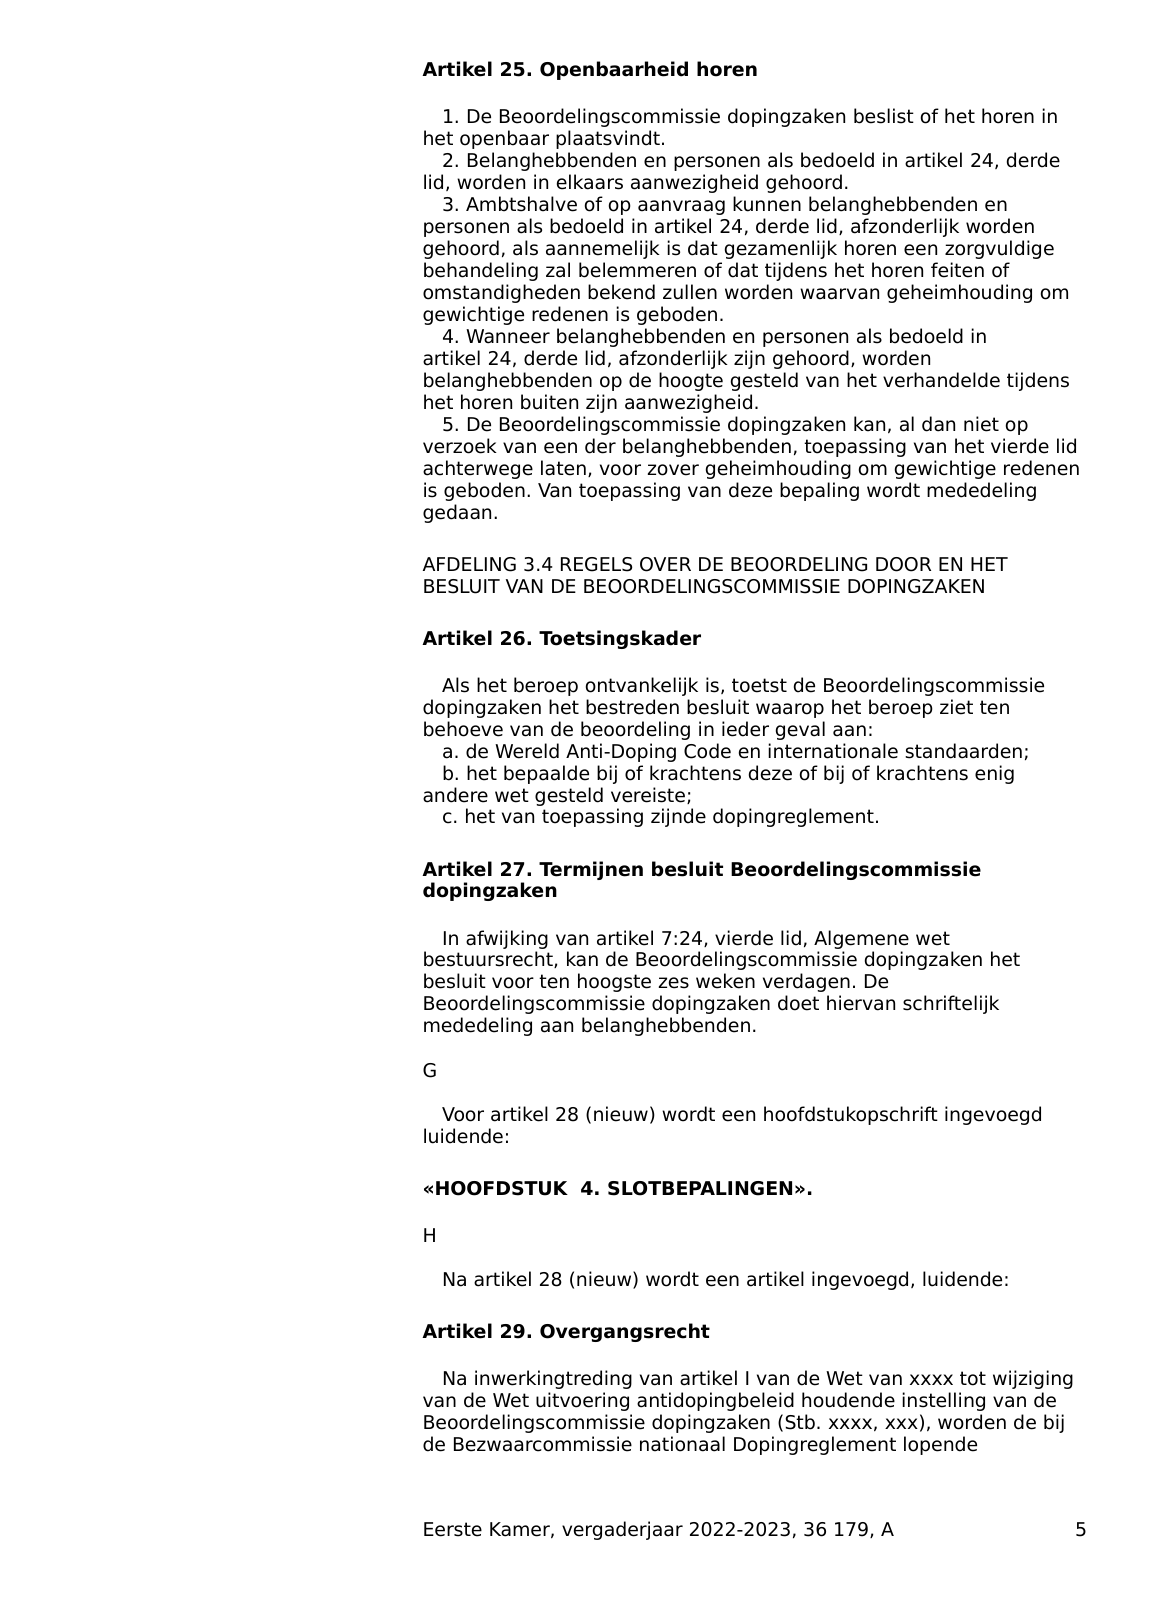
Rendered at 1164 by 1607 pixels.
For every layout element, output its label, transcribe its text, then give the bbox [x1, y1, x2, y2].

text G [422, 1059, 1087, 1081]
text b. het bepaalde bij of krachtens deze of bij of krachtens enig andere wet gesteld vereiste; [422, 762, 1087, 806]
text c. het van toepassing zijnde dopingreglement. [422, 806, 1087, 828]
text H [422, 1224, 1087, 1247]
subtitle Artikel 25. Openbaarheid horen [422, 59, 1087, 81]
text 1. De Beoordelingscommissie dopingzaken beslist of het horen in het openbaar plaatsvindt. [422, 106, 1087, 150]
text Na artikel 28 (nieuw) wordt een artikel ingevoegd, luidende: [422, 1269, 1087, 1291]
text 5. De Beoordelingscommissie dopingzaken kan, al dan niet op verzoek van een der belanghebbenden, toepassing van het vierde lid achterwege laten, voor zover geheimhouding om gewichtige redenen is geboden. Van toepassing van deze bepaling wordt mededeling gedaan. [422, 414, 1087, 524]
text Na inwerkingtreding van artikel I van de Wet van xxxx tot wijziging van de Wet uitvoering antidopingbeleid houdende instelling van de Beoordelingscommissie dopingzaken (Stb. xxxx, xxx), worden de bij de Bezwaarcommissie nationaal Dopingreglement lopende [422, 1368, 1087, 1456]
text 4. Wanneer belanghebbenden en personen als bedoeld in artikel 24, derde lid, afzonderlijk zijn gehoord, worden belanghebbenden op de hoogte gesteld van het verhandelde tijdens het horen buiten zijn aanwezigheid. [422, 326, 1087, 414]
subtitle Artikel 29. Overgangsrecht [422, 1321, 1087, 1343]
text Voor artikel 28 (nieuw) wordt een hoofdstukopschrift ingevoegd luidende: [422, 1104, 1087, 1148]
text a. de Wereld Anti-Doping Code en internationale standaarden; [422, 741, 1087, 762]
subtitle «HOOFDSTUK 4. SLOTBEPALINGEN». [422, 1178, 1087, 1199]
subtitle AFDELING 3.4 REGELS OVER DE BEOORDELING DOOR EN HET BESLUIT VAN DE BEOORDELINGSCOMMISSIE DOPINGZAKEN [422, 554, 1087, 598]
text Als het beroep ontvankelijk is, toetst de Beoordelingscommissie dopingzaken het bestreden besluit waarop het beroep ziet ten behoeve van de beoordeling in ieder geval aan: [422, 674, 1087, 741]
text In afwijking van artikel 7:24, vierde lid, Algemene wet bestuursrecht, kan de Beoordelingscommissie dopingzaken het besluit voor ten hoogste zes weken verdagen. De Beoordelingscommissie dopingzaken doet hiervan schriftelijk mededeling aan belanghebbenden. [422, 927, 1087, 1037]
subtitle Artikel 26. Toetsingskader [422, 628, 1087, 649]
subtitle Artikel 27. Termijnen besluit Beoordelingscommissie dopingzaken [422, 858, 1087, 902]
text 3. Ambtshalve of op aanvraag kunnen belanghebbenden en personen als bedoeld in artikel 24, derde lid, afzonderlijk worden gehoord, als aannemelijk is dat gezamenlijk horen een zorgvuldige behandeling zal belemmeren of dat tijdens het horen feiten of omstandigheden bekend zullen worden waarvan geheimhouding om gewichtige redenen is geboden. [422, 194, 1087, 326]
text 2. Belanghebbenden en personen als bedoeld in artikel 24, derde lid, worden in elkaars aanwezigheid gehoord. [422, 150, 1087, 194]
